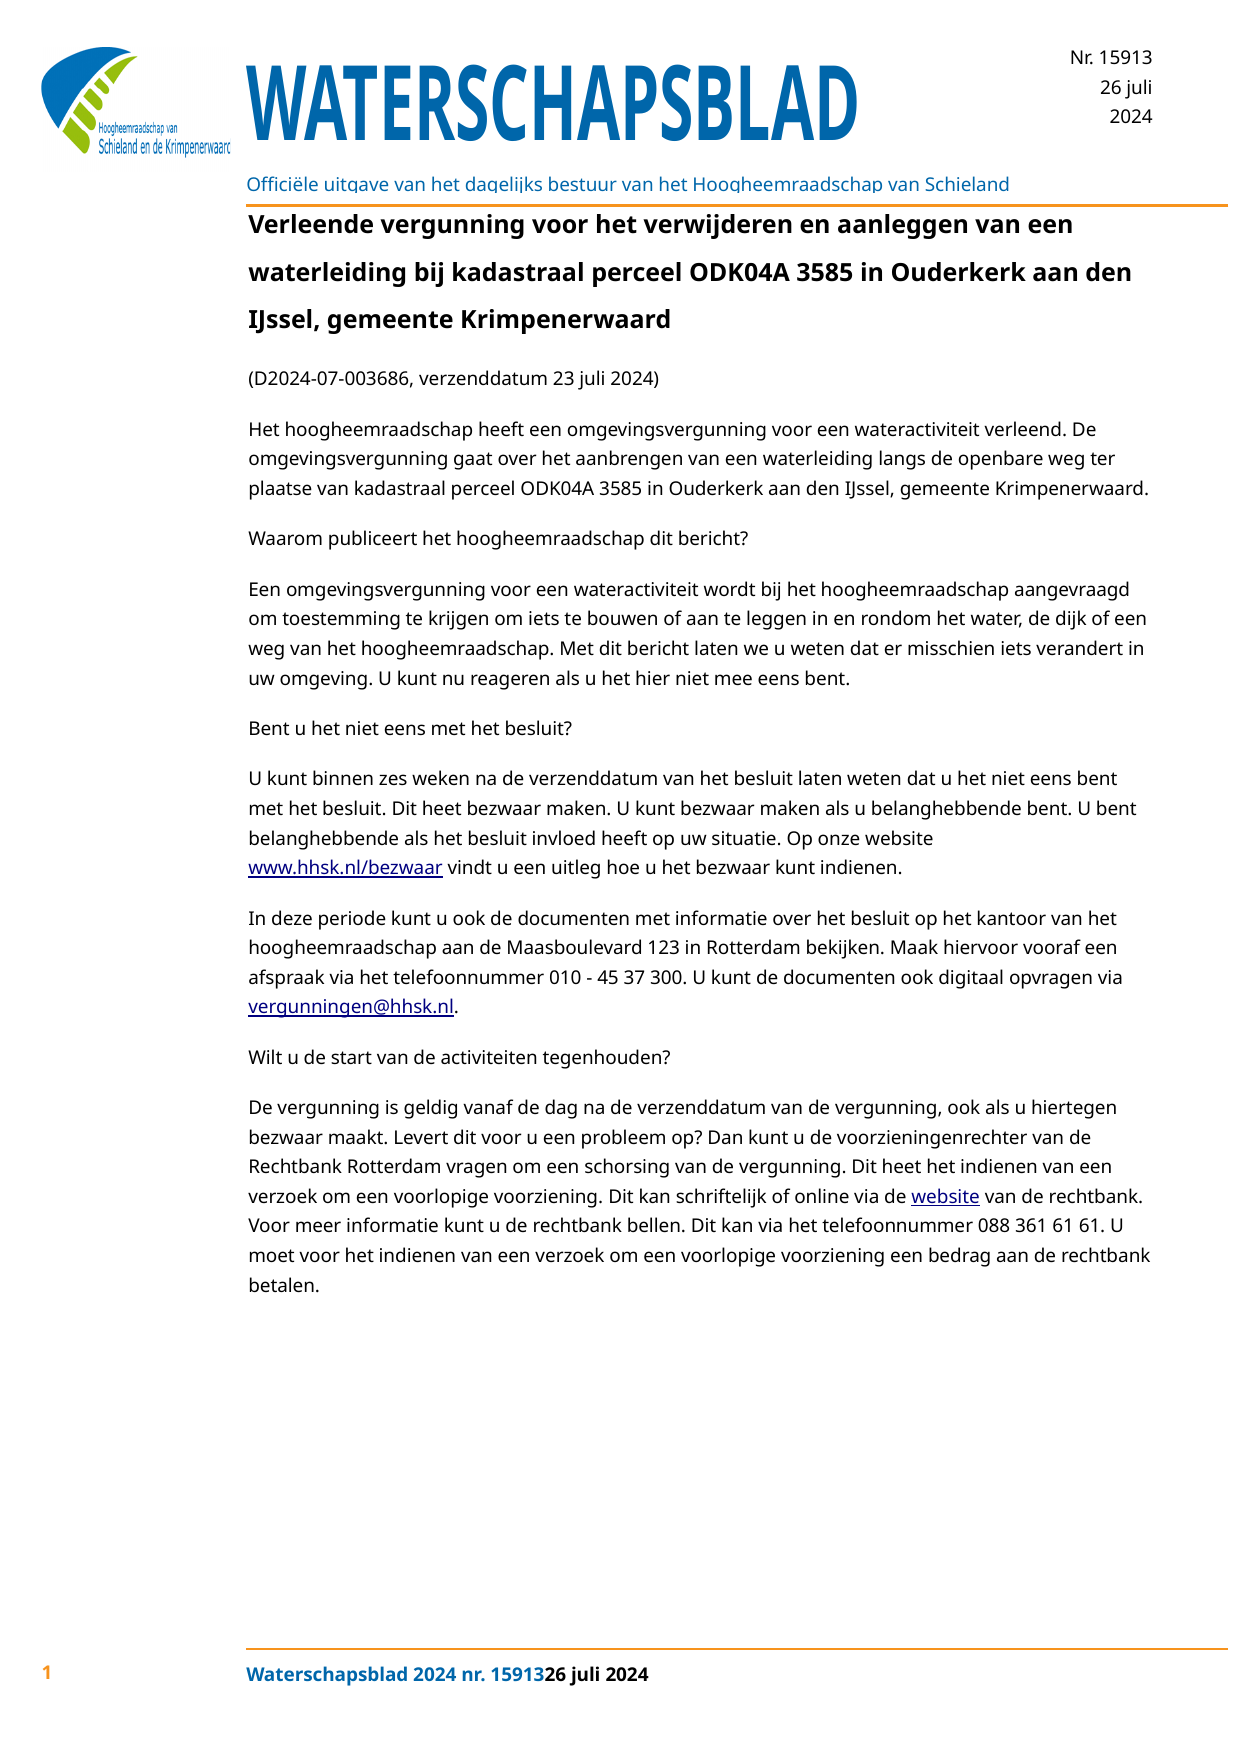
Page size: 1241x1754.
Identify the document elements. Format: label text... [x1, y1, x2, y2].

text In deze periode kunt u ook de documenten met informatie over het besluit op het kantoor van het hoogheemraadschap aan de Maasboulevard 123 in Rotterdam bekijken. Maak hiervoor vooraf een afspraak via het telefoonnummer 010 - 45 37 300. U kunt de documenten ook digitaal opvragen via vergunningen@hhsk.nl. [248, 905, 1152, 1019]
text Een omgevingsvergunning voor een wateractiviteit wordt bij het hoogheemraadschap aangevraagd om toestemming te krijgen om iets te bouwen of aan te leggen in en rondom het water, de dijk of een weg van het hoogheemraadschap. Met dit bericht laten we u weten dat er misschien iets verandert in uw omgeving. U kunt nu reageren als u het hier niet mee eens bent. [248, 576, 1152, 690]
text De vergunning is geldig vanaf de dag na de verzenddatum van de vergunning, ook als u hiertegen bezwaar maakt. Levert dit voor u een probleem op? Dan kunt u de voorzieningenrechter van de Rechtbank Rotterdam vragen om een schorsing van de vergunning. Dit heet het indienen van een verzoek om een voorlopige voorziening. Dit kan schriftelijk of online via de website van de rechtbank. Voor meer informatie kunt u de rechtbank bellen. Dit kan via het telefoonnummer 088 361 61 61. U moet voor het indienen van een verzoek om een voorlopige voorziening een bedrag aan de rechtbank betalen. [248, 1094, 1152, 1297]
picture [41, 47, 231, 172]
text U kunt binnen zes weken na de verzenddatum van het besluit laten weten dat u het niet eens bent met het besluit. Dit heet bezwaar maken. U kunt bezwaar maken als u belanghebbende bent. U bent belanghebbende als het besluit invloed heeft op uw situatie. Op onze website www.hhsk.nl/bezwaar vindt u een uitleg hoe u het bezwaar kunt indienen. [248, 766, 1152, 880]
text Wilt u de start van de activiteiten tegenhouden? [248, 1044, 1152, 1069]
text (D2024-07-003686, verzenddatum 23 juli 2024) [248, 366, 1152, 391]
text Het hoogheemraadschap heeft een omgevingsvergunning voor een wateractiviteit verleend. De omgevingsvergunning gaat over het aanbrengen van een waterleiding langs de openbare weg ter plaatse van kadastraal perceel ODK04A 3585 in Ouderkerk aan den IJssel, gemeente Krimpenerwaard. [248, 416, 1152, 501]
text Verleende vergunning voor het verwijderen en aanleggen van een waterleiding bij kadastraal perceel ODK04A 3585 in Ouderkerk aan den IJssel, gemeente Krimpenerwaard [248, 207, 1152, 336]
text Bent u het niet eens met het besluit? [248, 715, 1152, 741]
text Waarom publiceert het hoogheemraadschap dit bericht? [248, 526, 1152, 551]
